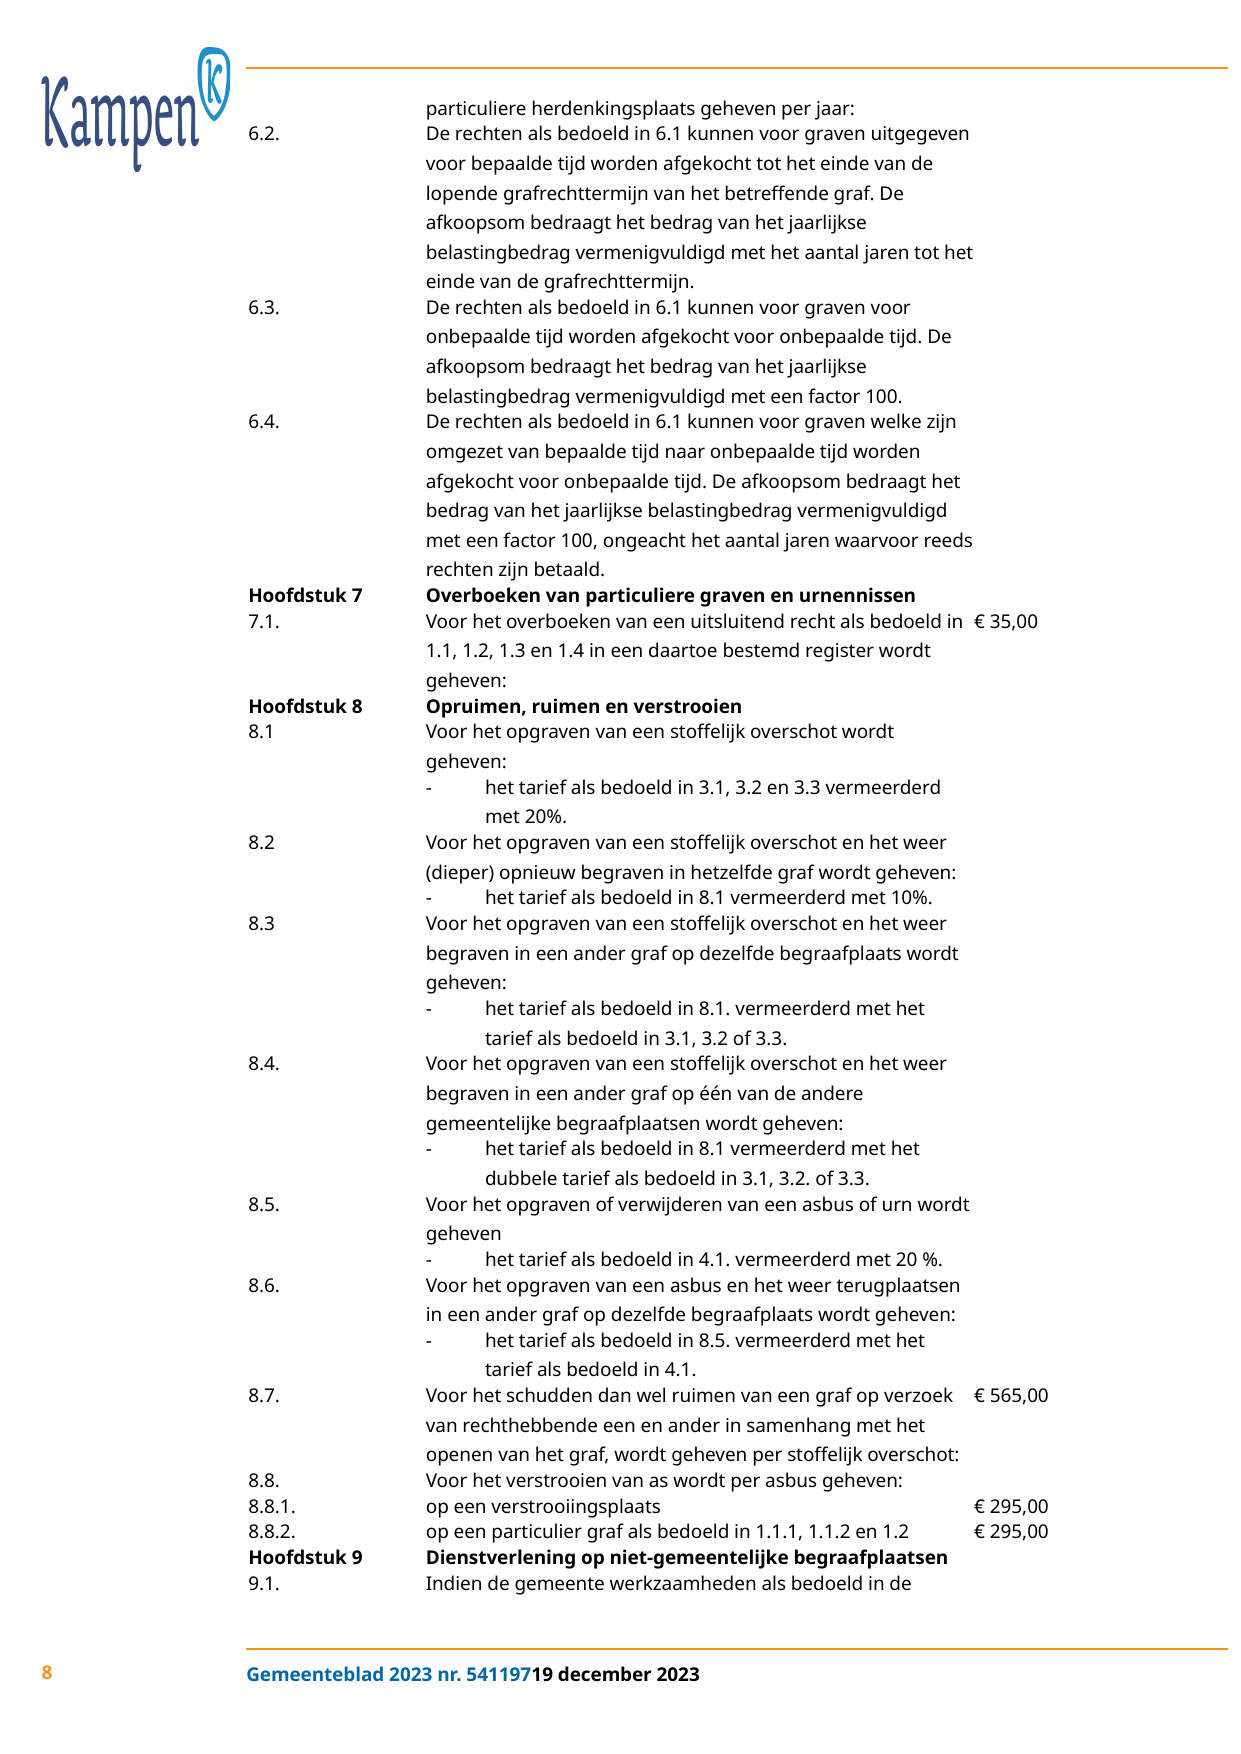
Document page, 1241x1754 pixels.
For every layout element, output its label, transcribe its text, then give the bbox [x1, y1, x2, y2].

table_cell 8.4. [248, 1051, 426, 1135]
table_cell [248, 774, 426, 829]
table_cell [974, 910, 1152, 995]
table_cell [974, 1135, 1152, 1191]
table_cell [974, 885, 1152, 910]
table_cell € 295,00 [974, 1493, 1152, 1519]
table_cell 8.8. [248, 1467, 426, 1493]
table_cell [248, 1327, 426, 1382]
table_cell 6.3. [248, 294, 426, 409]
table_cell 8.6. [248, 1272, 426, 1327]
table_cell 8.8.2. [248, 1519, 426, 1544]
table_cell [974, 1467, 1152, 1493]
table_cell het tarief als bedoeld in 4.1. vermeerderd met 20 %. [426, 1246, 974, 1272]
table_cell het tarief als bedoeld in 8.1 vermeerderd met het dubbele tarief als bedoeld in 3.1, 3.2. of 3.3. [426, 1135, 974, 1191]
table_cell € 565,00 [974, 1383, 1152, 1467]
table_cell 9.1. [248, 1570, 426, 1596]
table_cell op een verstrooiingsplaats [426, 1493, 974, 1519]
table_cell Indien de gemeente werkzaamheden als bedoeld in de [426, 1570, 974, 1596]
table_cell Voor het schudden dan wel ruimen van een graf op verzoek van rechthebbende een en ander in samenhang met het openen van het graf, wordt geheven per stoffelijk overschot: [426, 1383, 974, 1467]
table_cell De rechten als bedoeld in 6.1 kunnen voor graven uitgegeven voor bepaalde tijd worden afgekocht tot het einde van de lopende grafrechttermijn van het betreffende graf. De afkoopsom bedraagt het bedrag van het jaarlijkse belastingbedrag vermenigvuldigd met het aantal jaren tot het einde van de grafrechttermijn. [426, 121, 974, 294]
table_cell [974, 719, 1152, 774]
table_cell [974, 1570, 1152, 1596]
table_cell [248, 885, 426, 910]
table_cell 8.7. [248, 1383, 426, 1467]
picture [41, 47, 231, 172]
table_cell [974, 121, 1152, 294]
table_cell Opruimen, ruimen en verstrooien [426, 693, 974, 719]
table_cell Hoofdstuk 9 [248, 1545, 426, 1570]
table_cell op een particulier graf als bedoeld in 1.1.1, 1.1.2 en 1.2 [426, 1519, 974, 1544]
table_cell [248, 1246, 426, 1272]
table_cell [974, 1272, 1152, 1327]
table_cell Hoofdstuk 7 [248, 582, 426, 608]
table_cell het tarief als bedoeld in 8.1. vermeerderd met het tarief als bedoeld in 3.1, 3.2 of 3.3. [426, 995, 974, 1051]
table_cell [248, 95, 426, 121]
table_cell [248, 1135, 426, 1191]
table_cell 7.1. [248, 608, 426, 693]
table_cell [974, 409, 1152, 582]
table_cell 6.4. [248, 409, 426, 582]
table_cell [974, 693, 1152, 719]
table_cell Voor het overboeken van een uitsluitend recht als bedoeld in 1.1, 1.2, 1.3 en 1.4 in een daartoe bestemd register wordt geheven: [426, 608, 974, 693]
table_cell € 35,00 [974, 608, 1152, 693]
table_cell Voor het opgraven van een stoffelijk overschot wordt geheven: [426, 719, 974, 774]
table_cell Dienstverlening op niet-gemeentelijke begraafplaatsen [426, 1545, 974, 1570]
table_cell [974, 582, 1152, 608]
table_cell [248, 995, 426, 1051]
table_cell Overboeken van particuliere graven en urnennissen [426, 582, 974, 608]
table_cell 8.5. [248, 1191, 426, 1246]
table_cell Voor het opgraven van een stoffelijk overschot en het weer (dieper) opnieuw begraven in hetzelfde graf wordt geheven: [426, 829, 974, 884]
table_cell [974, 774, 1152, 829]
table_cell 6.2. [248, 121, 426, 294]
table_cell Voor het opgraven of verwijderen van een asbus of urn wordt geheven [426, 1191, 974, 1246]
table_cell [974, 1545, 1152, 1570]
table_cell [974, 1246, 1152, 1272]
table_cell [974, 294, 1152, 409]
table_cell 8.1 [248, 719, 426, 774]
table_cell het tarief als bedoeld in 8.1 vermeerderd met 10%. [426, 885, 974, 910]
table_cell Hoofdstuk 8 [248, 693, 426, 719]
table_cell [974, 1051, 1152, 1135]
table_cell Voor het verstrooien van as wordt per asbus geheven: [426, 1467, 974, 1493]
table_cell [974, 829, 1152, 884]
table_cell De rechten als bedoeld in 6.1 kunnen voor graven voor onbepaalde tijd worden afgekocht voor onbepaalde tijd. De afkoopsom bedraagt het bedrag van het jaarlijkse belastingbedrag vermenigvuldigd met een factor 100. [426, 294, 974, 409]
table_cell [974, 1327, 1152, 1382]
table_cell [974, 995, 1152, 1051]
table_cell 8.2 [248, 829, 426, 884]
table_cell [974, 1191, 1152, 1246]
table_cell De rechten als bedoeld in 6.1 kunnen voor graven welke zijn omgezet van bepaalde tijd naar onbepaalde tijd worden afgekocht voor onbepaalde tijd. De afkoopsom bedraagt het bedrag van het jaarlijkse belastingbedrag vermenigvuldigd met een factor 100, ongeacht het aantal jaren waarvoor reeds rechten zijn betaald. [426, 409, 974, 582]
table_cell het tarief als bedoeld in 8.5. vermeerderd met het tarief als bedoeld in 4.1. [426, 1327, 974, 1382]
table_cell Voor het opgraven van een stoffelijk overschot en het weer begraven in een ander graf op één van de andere gemeentelijke begraafplaatsen wordt geheven: [426, 1051, 974, 1135]
table_cell het tarief als bedoeld in 3.1, 3.2 en 3.3 vermeerderd met 20%. [426, 774, 974, 829]
table_cell 8.3 [248, 910, 426, 995]
table_cell particuliere herdenkingsplaats geheven per jaar: [426, 95, 974, 121]
table_cell 8.8.1. [248, 1493, 426, 1519]
table_cell Voor het opgraven van een asbus en het weer terugplaatsen in een ander graf op dezelfde begraafplaats wordt geheven: [426, 1272, 974, 1327]
table_cell Voor het opgraven van een stoffelijk overschot en het weer begraven in een ander graf op dezelfde begraafplaats wordt geheven: [426, 910, 974, 995]
table_cell € 295,00 [974, 1519, 1152, 1544]
table_cell [974, 95, 1152, 121]
